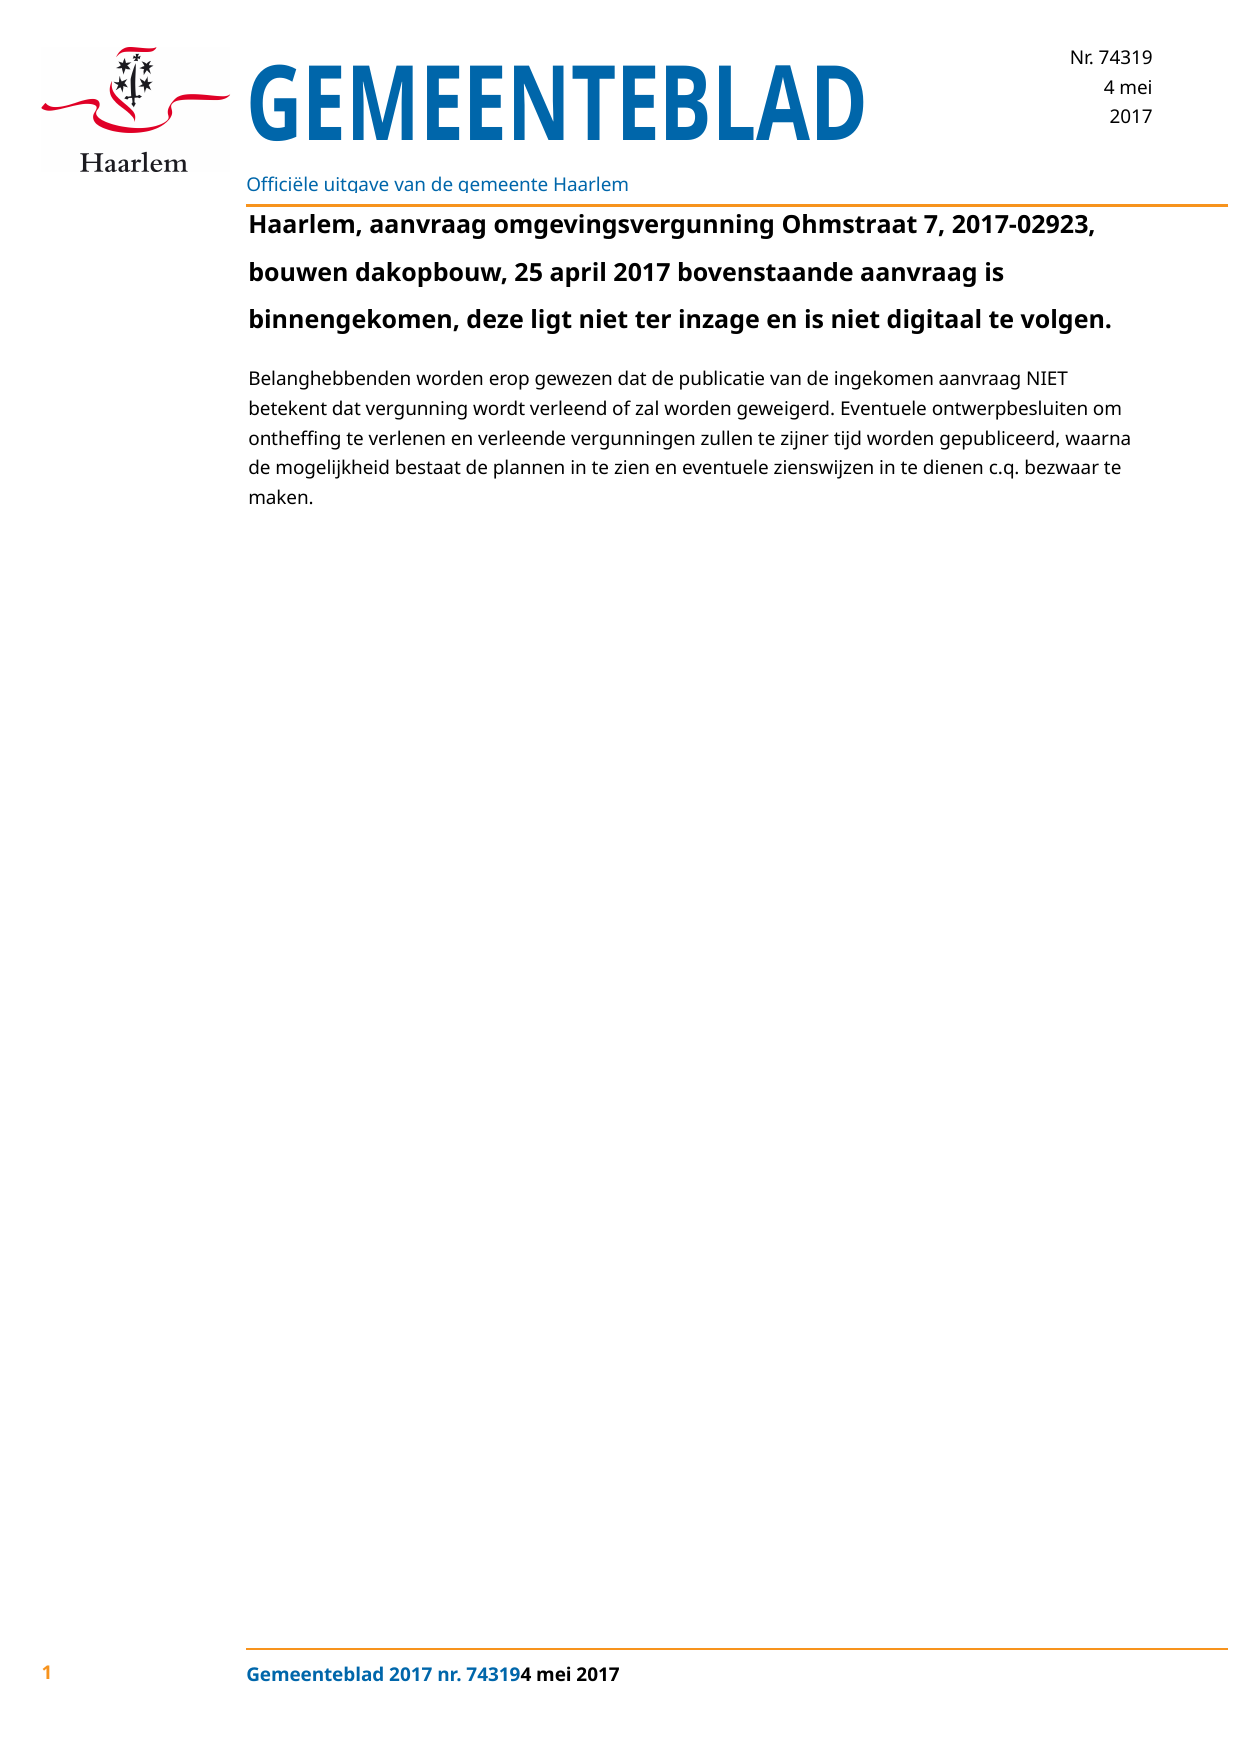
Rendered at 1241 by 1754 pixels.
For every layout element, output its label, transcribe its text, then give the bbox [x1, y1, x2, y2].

text Belanghebbenden worden erop gewezen dat de publicatie van de ingekomen aanvraag NIET betekent dat vergunning wordt verleend of zal worden geweigerd. Eventuele ontwerpbesluiten om ontheffing te verlenen en verleende vergunningen zullen te zijner tijd worden gepubliceerd, waarna de mogelijkheid bestaat de plannen in te zien en eventuele zienswijzen in te dienen c.q. bezwaar te maken. [248, 366, 1152, 509]
picture [41, 47, 231, 172]
text Haarlem, aanvraag omgevingsvergunning Ohmstraat 7, 2017-02923, bouwen dakopbouw, 25 april 2017 bovenstaande aanvraag is binnengekomen, deze ligt niet ter inzage en is niet digitaal te volgen. [248, 207, 1152, 336]
